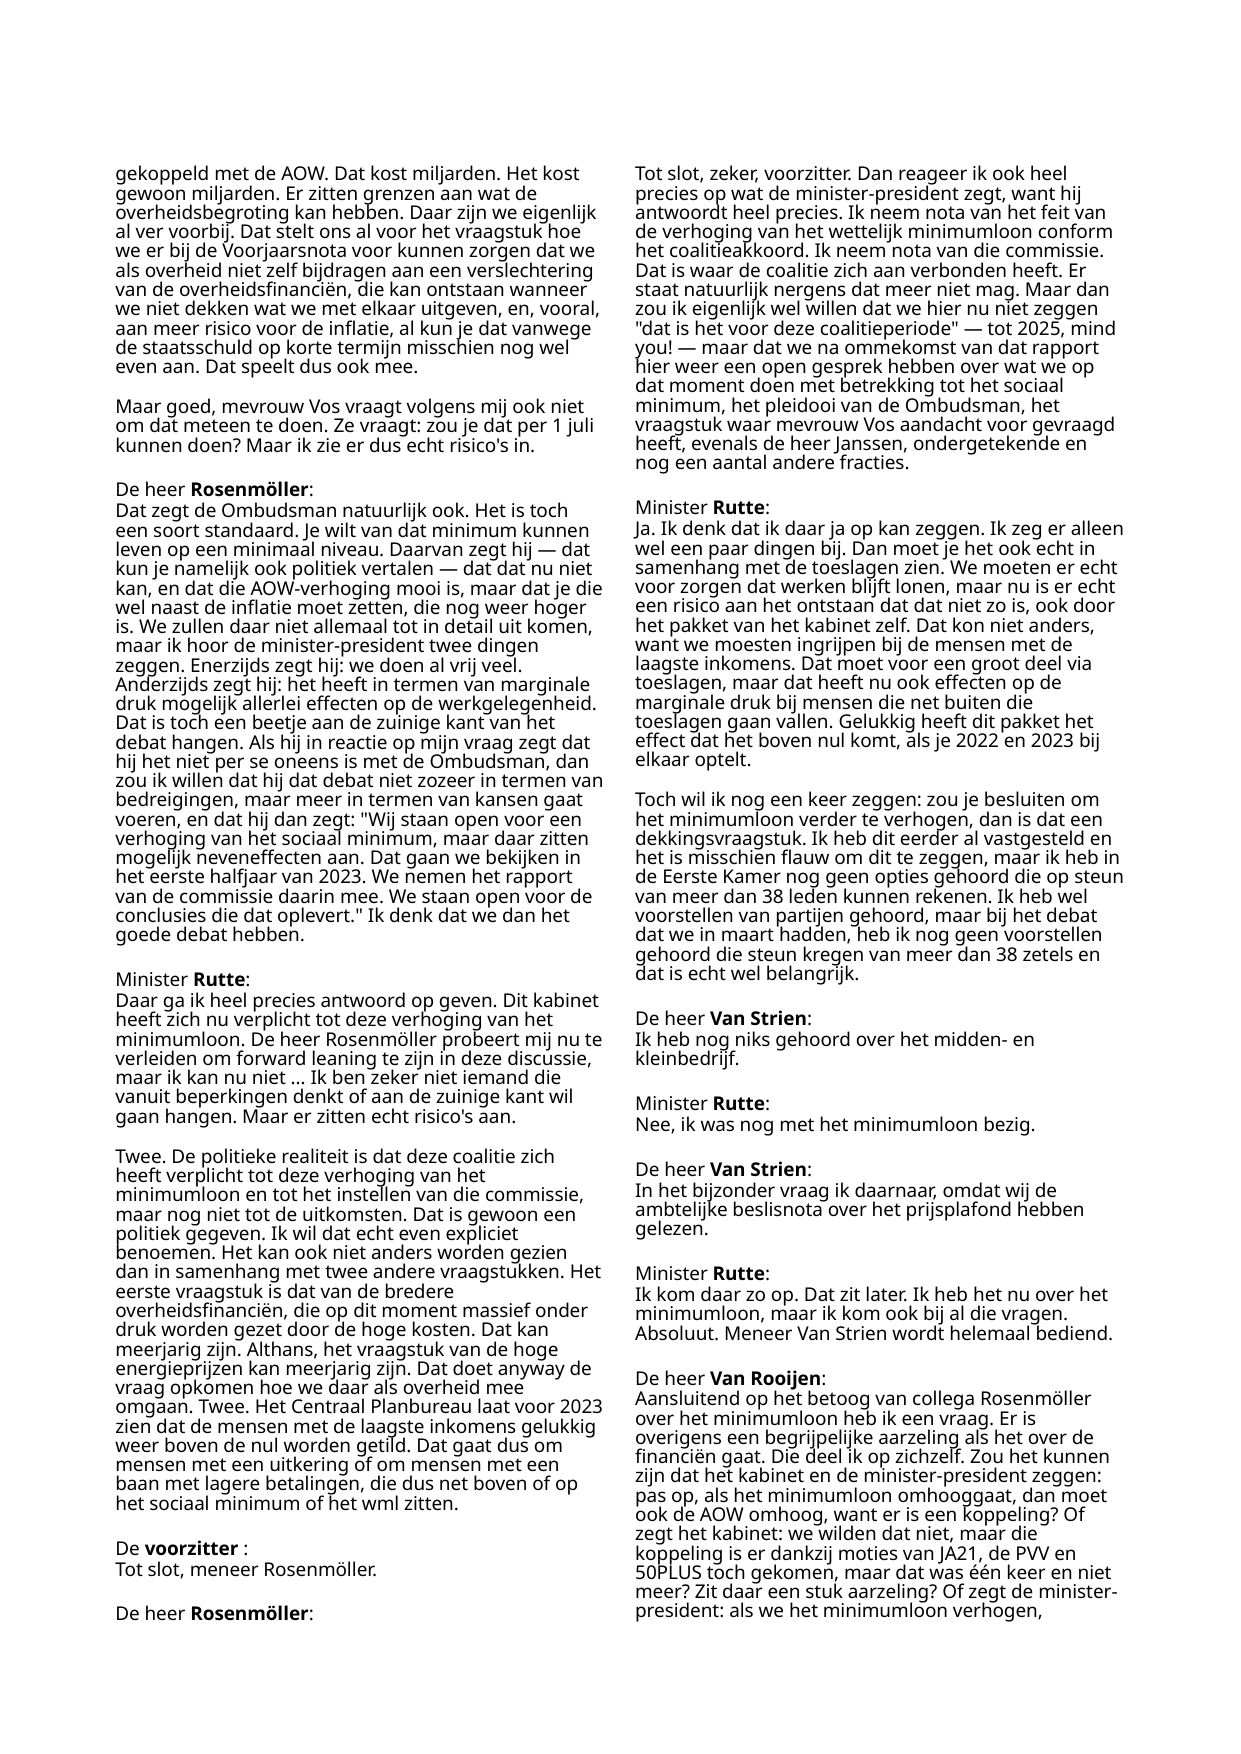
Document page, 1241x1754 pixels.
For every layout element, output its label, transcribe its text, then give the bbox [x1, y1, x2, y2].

text Nee, ik was nog met het minimumloon bezig. [635, 1116, 1125, 1135]
text Maar goed, mevrouw Vos vraagt volgens mij ook niet om dat meteen te doen. Ze vraagt: zou je dat per 1 juli kunnen doen? Maar ik zie er dus echt risico's in. [115, 398, 605, 456]
text Ja. Ik denk dat ik daar ja op kan zeggen. Ik zeg er alleen wel een paar dingen bij. Dan moet je het ook echt in samenhang met de toeslagen zien. We moeten er echt voor zorgen dat werken blijft lonen, maar nu is er echt een risico aan het ontstaan dat dat niet zo is, ook door het pakket van het kabinet zelf. Dat kon niet anders, want we moesten ingrijpen bij de mensen met de laagste inkomens. Dat moet voor een groot deel via toeslagen, maar dat heeft nu ook effecten op de marginale druk bij mensen die net buiten die toeslagen gaan vallen. Gelukkig heeft dit pakket het effect dat het boven nul komt, als je 2022 en 2023 bij elkaar optelt. [635, 520, 1125, 771]
text In het bijzonder vraag ik daarnaar, omdat wij de ambtelijke beslisnota over het prijsplafond hebben gelezen. [635, 1182, 1125, 1239]
text gekoppeld met de AOW. Dat kost miljarden. Het kost gewoon miljarden. Er zitten grenzen aan wat de overheidsbegroting kan hebben. Daar zijn we eigenlijk al ver voorbij. Dat stelt ons al voor het vraagstuk hoe we er bij de Voorjaarsnota voor kunnen zorgen dat we als overheid niet zelf bijdragen aan een verslechtering van de overheidsfinanciën, die kan ontstaan wanneer we niet dekken wat we met elkaar uitgeven, en, vooral, aan meer risico voor de inflatie, al kun je dat vanwege de staatsschuld op korte termijn misschien nog wel even aan. Dat speelt dus ook mee. [115, 165, 605, 377]
text De voorzitter : [115, 1535, 605, 1561]
text De heer Van Strien: [635, 1005, 1125, 1031]
text Tot slot, zeker, voorzitter. Dan reageer ik ook heel precies op wat de minister-president zegt, want hij antwoordt heel precies. Ik neem nota van het feit van de verhoging van het wettelijk minimumloon conform het coalitieakkoord. Ik neem nota van die commissie. Dat is waar de coalitie zich aan verbonden heeft. Er staat natuurlijk nergens dat meer niet mag. Maar dan zou ik eigenlijk wel willen dat we hier nu niet zeggen "dat is het voor deze coalitieperiode" — tot 2025, mind you! — maar dat we na ommekomst van dat rapport hier weer een open gesprek hebben over wat we op dat moment doen met betrekking tot het sociaal minimum, het pleidooi van de Ombudsman, het vraagstuk waar mevrouw Vos aandacht voor gevraagd heeft, evenals de heer Janssen, ondergetekende en nog een aantal andere fracties. [635, 165, 1125, 474]
text Aansluitend op het betoog van collega Rosenmöller over het minimumloon heb ik een vraag. Er is overigens een begrijpelijke aarzeling als het over de financiën gaat. Die deel ik op zichzelf. Zou het kunnen zijn dat het kabinet en de minister-president zeggen: pas op, als het minimumloon omhooggaat, dan moet ook de AOW omhoog, want er is een koppeling? Of zegt het kabinet: we wilden dat niet, maar die koppeling is er dankzij moties van JA21, de PVV en 50PLUS toch gekomen, maar dat was één keer en niet meer? Zit daar een stuk aarzeling? Of zegt de minister-president: als we het minimumloon verhogen, [635, 1390, 1125, 1622]
text Minister Rutte: [635, 494, 1125, 520]
text De heer Rosenmöller: [115, 477, 605, 502]
text De heer Van Strien: [635, 1156, 1125, 1182]
text Minister Rutte: [635, 1260, 1125, 1286]
text Minister Rutte: [115, 966, 605, 992]
text Ik kom daar zo op. Dat zit later. Ik heb het nu over het minimumloon, maar ik kom ook bij al die vragen. Absoluut. Meneer Van Strien wordt helemaal bediend. [635, 1286, 1125, 1344]
text De heer Van Rooijen: [635, 1365, 1125, 1390]
text Daar ga ik heel precies antwoord op geven. Dit kabinet heeft zich nu verplicht tot deze verhoging van het minimumloon. De heer Rosenmöller probeert mij nu te verleiden om forward leaning te zijn in deze discussie, maar ik kan nu niet … Ik ben zeker niet iemand die vanuit beperkingen denkt of aan de zuinige kant wil gaan hangen. Maar er zitten echt risico's aan. [115, 992, 605, 1127]
text Ik heb nog niks gehoord over het midden- en kleinbedrijf. [635, 1031, 1125, 1069]
text Twee. De politieke realiteit is dat deze coalitie zich heeft verplicht tot deze verhoging van het minimumloon en tot het instellen van die commissie, maar nog niet tot de uitkomsten. Dat is gewoon een politiek gegeven. Ik wil dat echt even expliciet benoemen. Het kan ook niet anders worden gezien dan in samenhang met twee andere vraagstukken. Het eerste vraagstuk is dat van de bredere overheidsfinanciën, die op dit moment massief onder druk worden gezet door de hoge kosten. Dat kan meerjarig zijn. Althans, het vraagstuk van de hoge energieprijzen kan meerjarig zijn. Dat doet anyway de vraag opkomen hoe we daar als overheid mee omgaan. Twee. Het Centraal Planbureau laat voor 2023 zien dat de mensen met de laagste inkomens gelukkig weer boven de nul worden getild. Dat gaat dus om mensen met een uitkering of om mensen met een baan met lagere betalingen, die dus net boven of op het sociaal minimum of het wml zitten. [115, 1148, 605, 1514]
text Toch wil ik nog een keer zeggen: zou je besluiten om het minimumloon verder te verhogen, dan is dat een dekkingsvraagstuk. Ik heb dit eerder al vastgesteld en het is misschien flauw om dit te zeggen, maar ik heb in de Eerste Kamer nog geen opties gehoord die op steun van meer dan 38 leden kunnen rekenen. Ik heb wel voorstellen van partijen gehoord, maar bij het debat dat we in maart hadden, heb ik nog geen voorstellen gehoord die steun kregen van meer dan 38 zetels en dat is echt wel belangrijk. [635, 791, 1125, 984]
text Tot slot, meneer Rosenmöller. [115, 1561, 605, 1580]
text Dat zegt de Ombudsman natuurlijk ook. Het is toch een soort standaard. Je wilt van dat minimum kunnen leven op een minimaal niveau. Daarvan zegt hij — dat kun je namelijk ook politiek vertalen — dat dat nu niet kan, en dat die AOW-verhoging mooi is, maar dat je die wel naast de inflatie moet zetten, die nog weer hoger is. We zullen daar niet allemaal tot in detail uit komen, maar ik hoor de minister-president twee dingen zeggen. Enerzijds zegt hij: we doen al vrij veel. Anderzijds zegt hij: het heeft in termen van marginale druk mogelijk allerlei effecten op de werkgelegenheid. Dat is toch een beetje aan de zuinige kant van het debat hangen. Als hij in reactie op mijn vraag zegt dat hij het niet per se oneens is met de Ombudsman, dan zou ik willen dat hij dat debat niet zozeer in termen van bedreigingen, maar meer in termen van kansen gaat voeren, en dat hij dan zegt: "Wij staan open voor een verhoging van het sociaal minimum, maar daar zitten mogelijk neveneffecten aan. Dat gaan we bekijken in het eerste halfjaar van 2023. We nemen het rapport van de commissie daarin mee. We staan open voor de conclusies die dat oplevert." Ik denk dat we dan het goede debat hebben. [115, 502, 605, 946]
text De heer Rosenmöller: [115, 1601, 605, 1626]
text Minister Rutte: [635, 1090, 1125, 1116]
